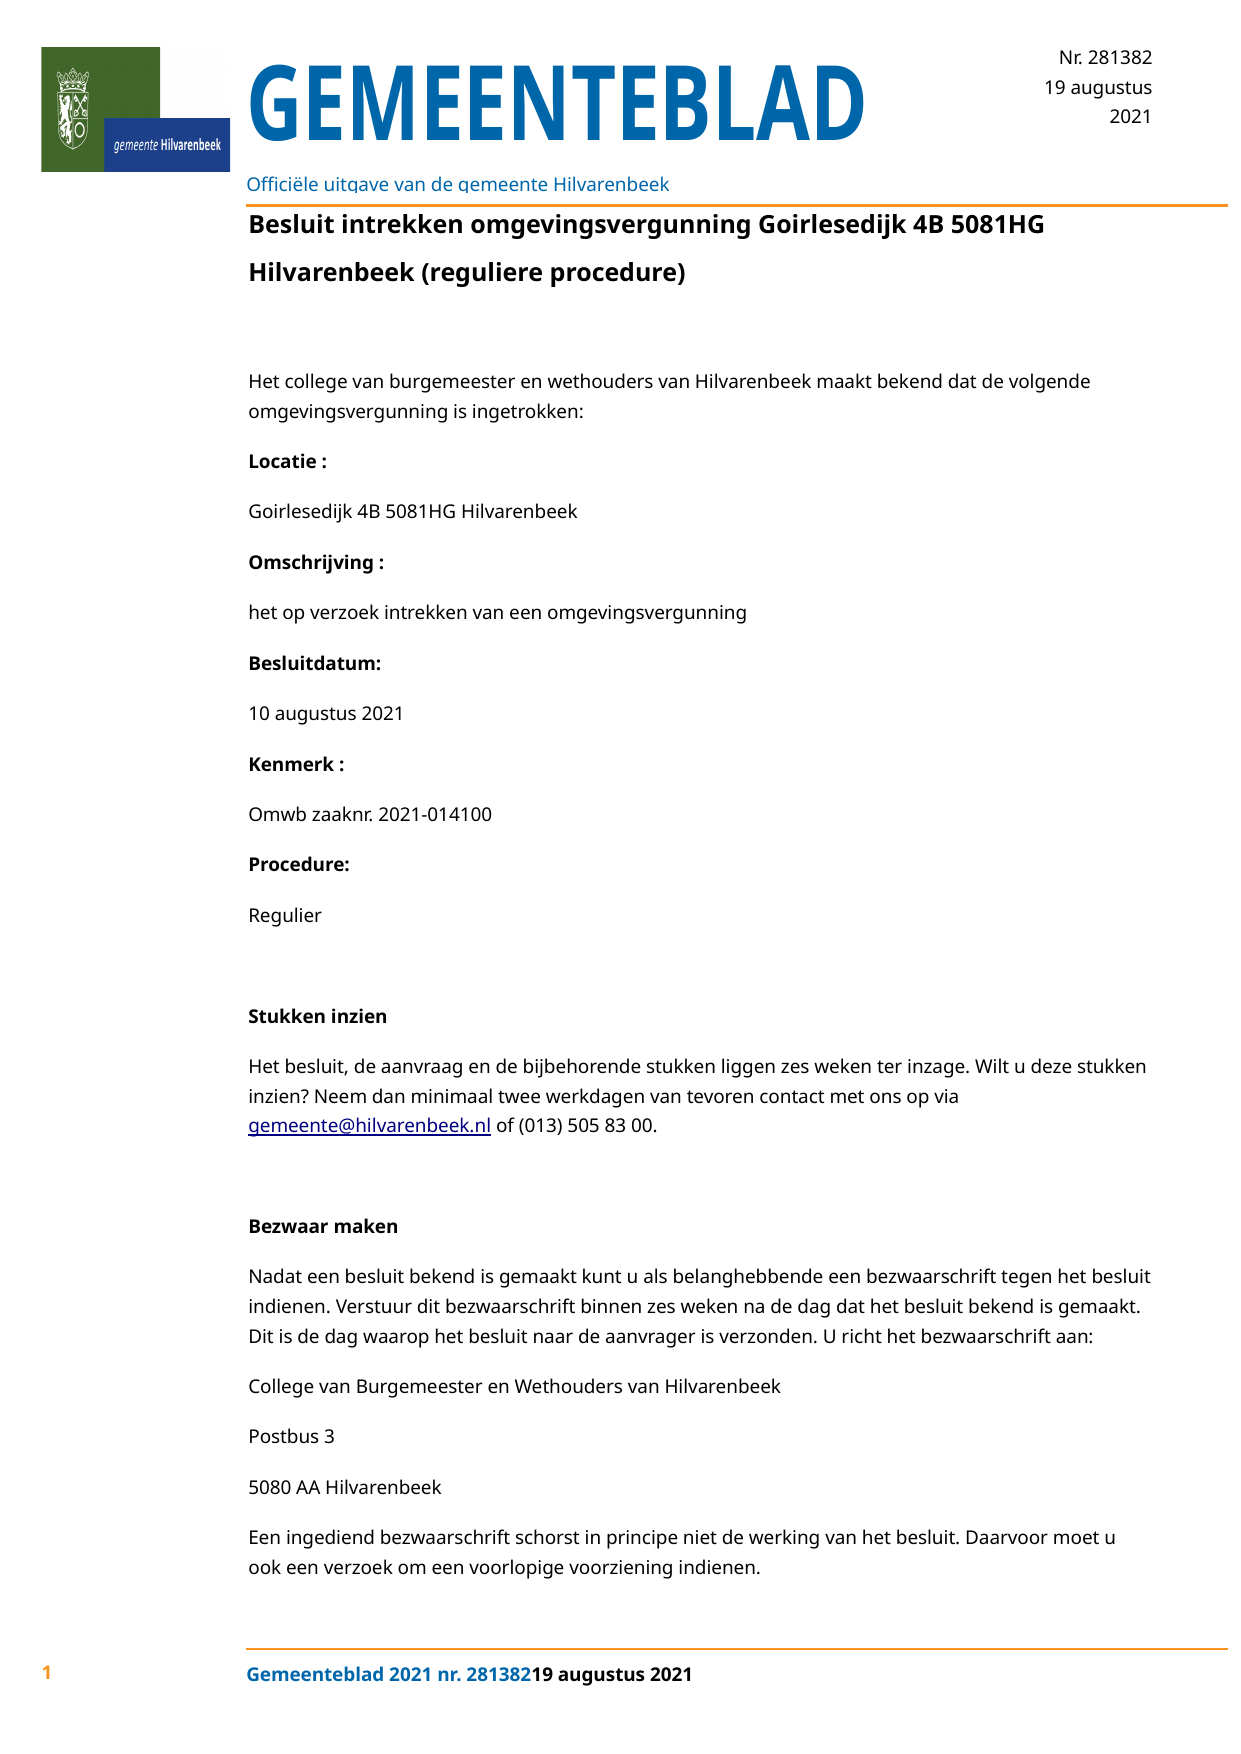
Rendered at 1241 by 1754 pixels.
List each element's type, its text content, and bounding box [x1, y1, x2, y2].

text Procedure: [248, 852, 1152, 877]
text Bezwaar maken [248, 1213, 1152, 1239]
text Een ingediend bezwaarschrift schorst in principe niet de werking van het besluit. Daarvoor moet u ook een verzoek om een voorlopige voorziening indienen. [248, 1524, 1152, 1580]
text Locatie : [248, 448, 1152, 474]
text Besluitdatum: [248, 650, 1152, 676]
text Regulier [248, 902, 1152, 928]
text Besluit intrekken omgevingsvergunning Goirlesedijk 4B 5081HG Hilvarenbeek (reguliere procedure) [248, 207, 1152, 288]
text Stukken inzien [248, 1003, 1152, 1029]
text Kenmerk : [248, 751, 1152, 777]
text College van Burgemeester en Wethouders van Hilvarenbeek [248, 1373, 1152, 1399]
text Goirlesedijk 4B 5081HG Hilvarenbeek [248, 499, 1152, 524]
text Het besluit, de aanvraag en de bijbehorende stukken liggen zes weken ter inzage. Wilt u deze stukken inzien? Neem dan minimaal twee werkdagen van tevoren contact met ons op via gemeente@hilvarenbeek.nl of (013) 505 83 00. [248, 1053, 1152, 1138]
text 10 augustus 2021 [248, 700, 1152, 726]
text het op verzoek intrekken van een omgevingsvergunning [248, 599, 1152, 625]
text 5080 AA Hilvarenbeek [248, 1474, 1152, 1500]
text Het college van burgemeester en wethouders van Hilvarenbeek maakt bekend dat de volgende omgevingsvergunning is ingetrokken: [248, 368, 1152, 424]
text Omschrijving : [248, 549, 1152, 575]
picture [41, 47, 231, 172]
text Omwb zaaknr. 2021-014100 [248, 801, 1152, 827]
text Postbus 3 [248, 1424, 1152, 1449]
text Nadat een besluit bekend is gemaakt kunt u als belanghebbende een bezwaarschrift tegen het besluit indienen. Verstuur dit bezwaarschrift binnen zes weken na de dag dat het besluit bekend is gemaakt. Dit is de dag waarop het besluit naar de aanvrager is verzonden. U richt het bezwaarschrift aan: [248, 1264, 1152, 1349]
